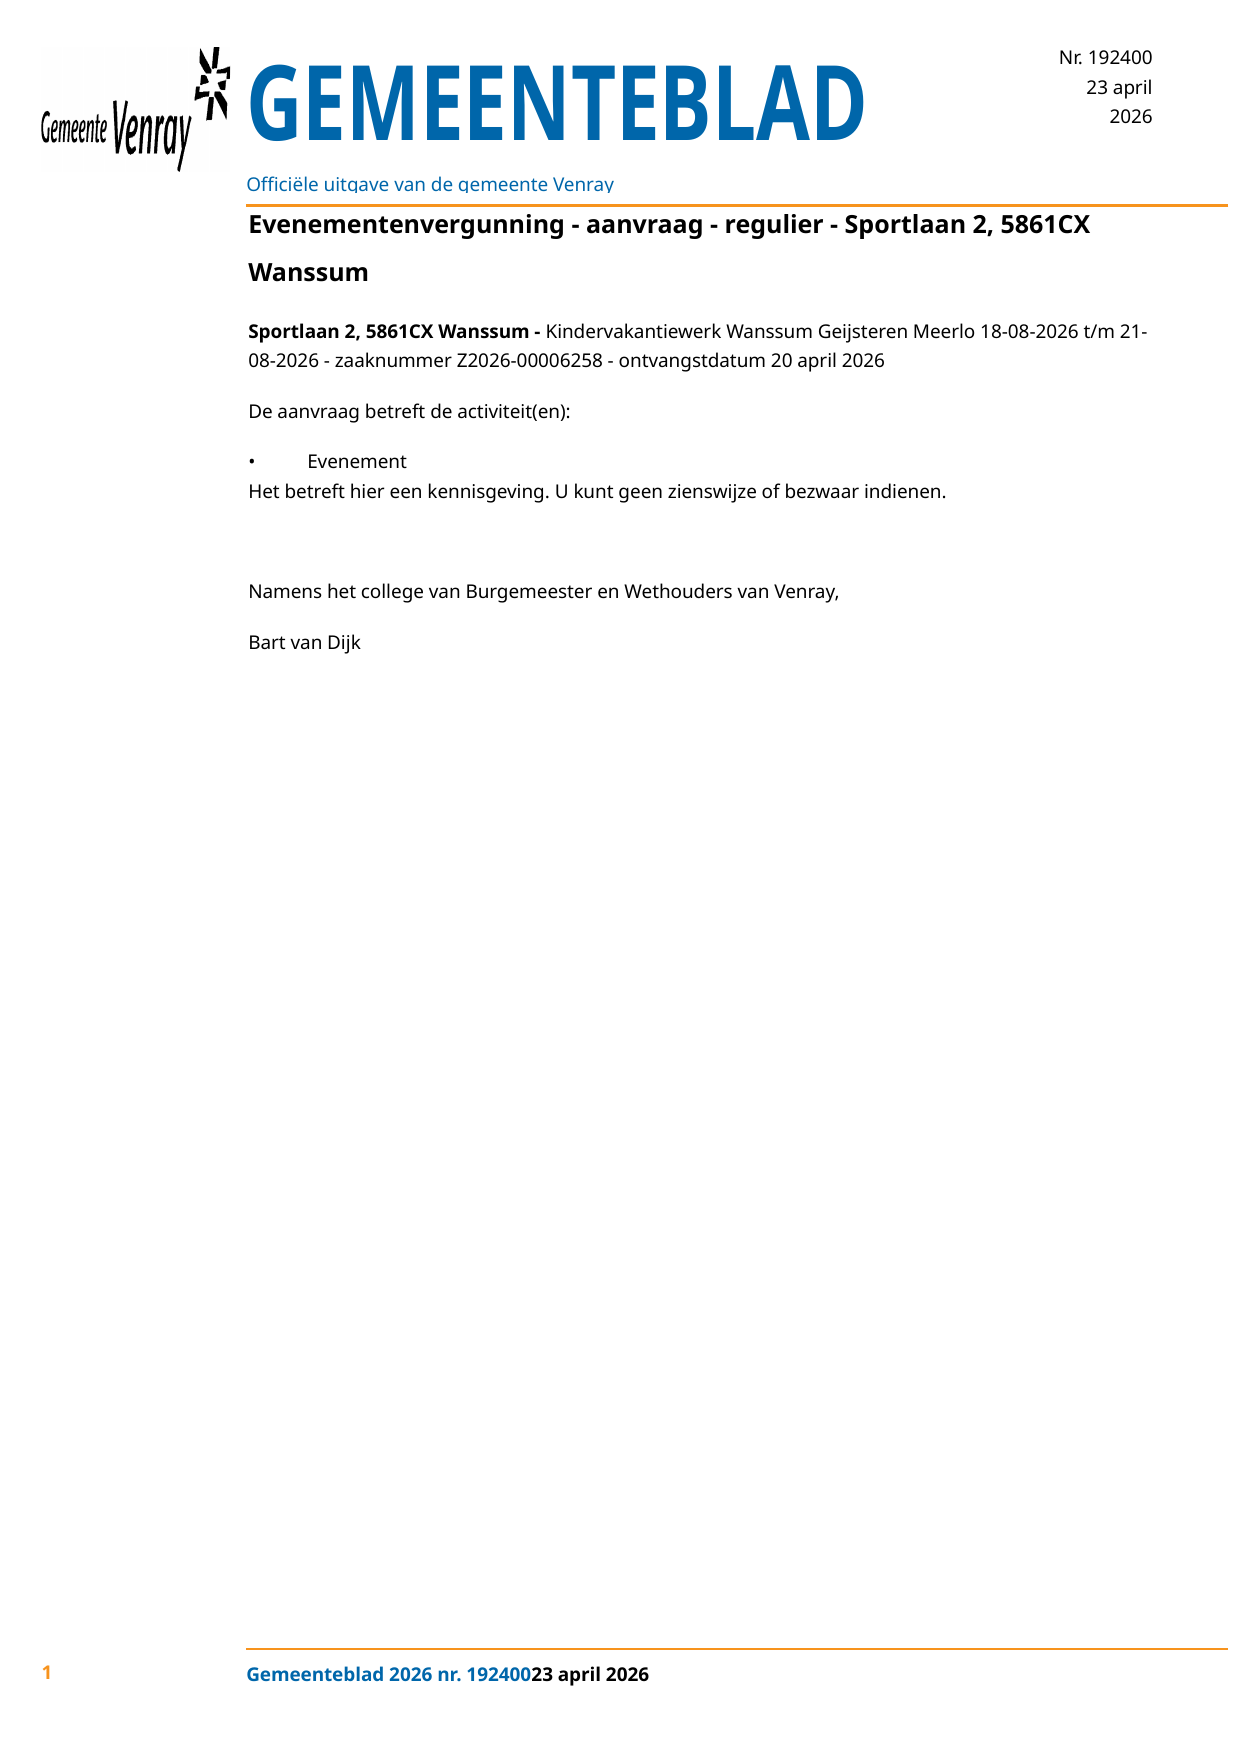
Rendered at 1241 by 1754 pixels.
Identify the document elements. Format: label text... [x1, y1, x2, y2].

text Het betreft hier een kennisgeving. U kunt geen zienswijze of bezwaar indienen. [248, 478, 1152, 504]
text Bart van Dijk [248, 629, 1152, 655]
text Sportlaan 2, 5861CX Wanssum - Kindervakantiewerk Wanssum Geijsteren Meerlo 18-08-2026 t/m 21-08-2026 - zaaknummer Z2026-00006258 - ontvangstdatum 20 april 2026 [248, 318, 1152, 373]
list Evenement [248, 448, 1152, 474]
text Evenementenvergunning - aanvraag - regulier - Sportlaan 2, 5861CX Wanssum [248, 207, 1152, 288]
picture [41, 47, 231, 172]
text Namens het college van Burgemeester en Wethouders van Venray, [248, 579, 1152, 604]
text De aanvraag betreft de activiteit(en): [248, 398, 1152, 424]
